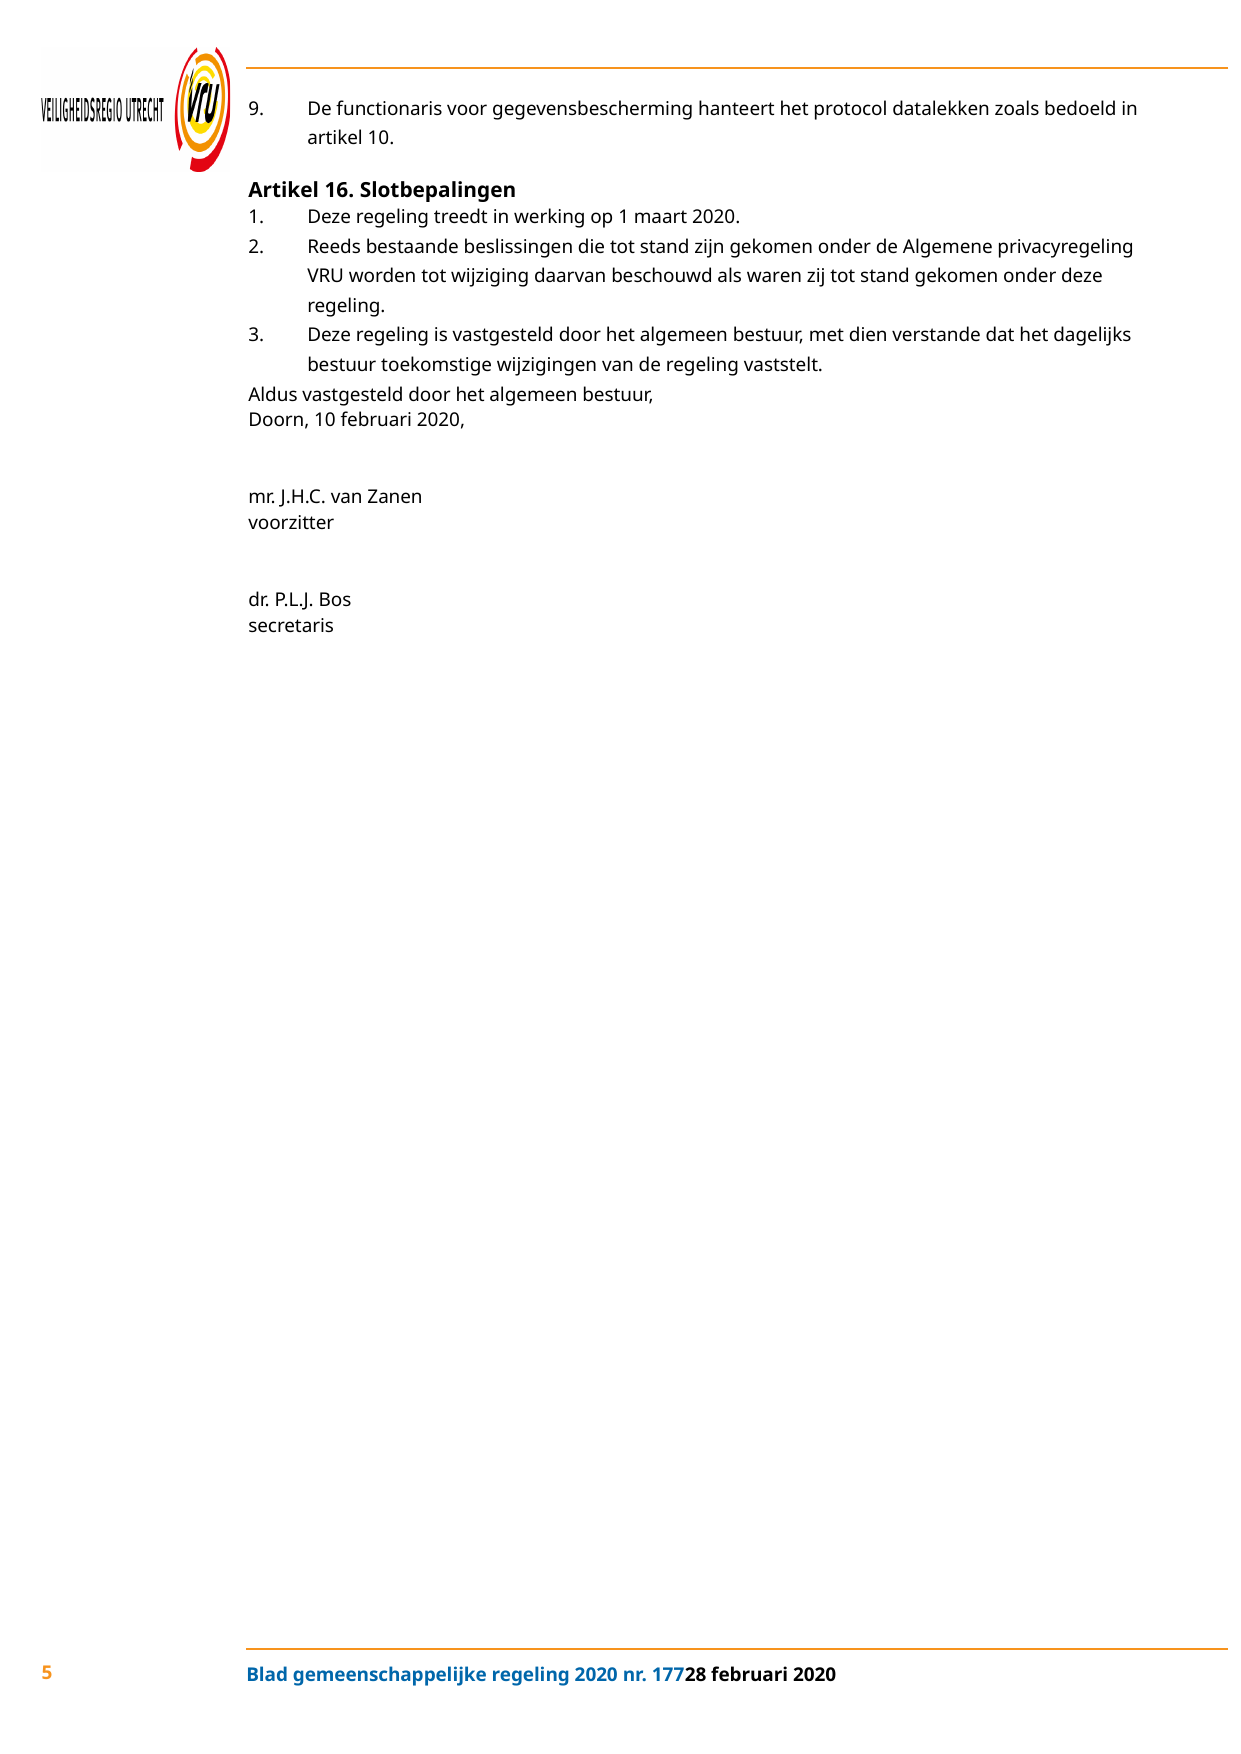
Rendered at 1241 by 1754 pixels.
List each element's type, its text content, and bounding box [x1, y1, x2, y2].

list De functionaris voor gegevensbescherming hanteert het protocol datalekken zoals bedoeld in artikel 10. [248, 95, 1152, 150]
text Artikel 16. Slotbepalingen [248, 175, 1152, 203]
list Reeds bestaande beslissingen die tot stand zijn gekomen onder de Algemene privacyregeling VRU worden tot wijziging daarvan beschouwd als waren zij tot stand gekomen onder deze regeling. [248, 233, 1152, 318]
list Deze regeling is vastgesteld door het algemeen bestuur, met dien verstande dat het dagelijks bestuur toekomstige wijzigingen van de regeling vaststelt. [248, 322, 1152, 377]
text voorzitter [248, 509, 1152, 535]
text dr. P.L.J. Bos [248, 587, 1152, 612]
text Aldus vastgesteld door het algemeen bestuur, [248, 381, 1152, 406]
text secretaris [248, 612, 1152, 638]
picture [41, 47, 231, 172]
text Doorn, 10 februari 2020, [248, 406, 1152, 432]
text mr. J.H.C. van Zanen [248, 484, 1152, 509]
list Deze regeling treedt in werking op 1 maart 2020. [248, 203, 1152, 229]
